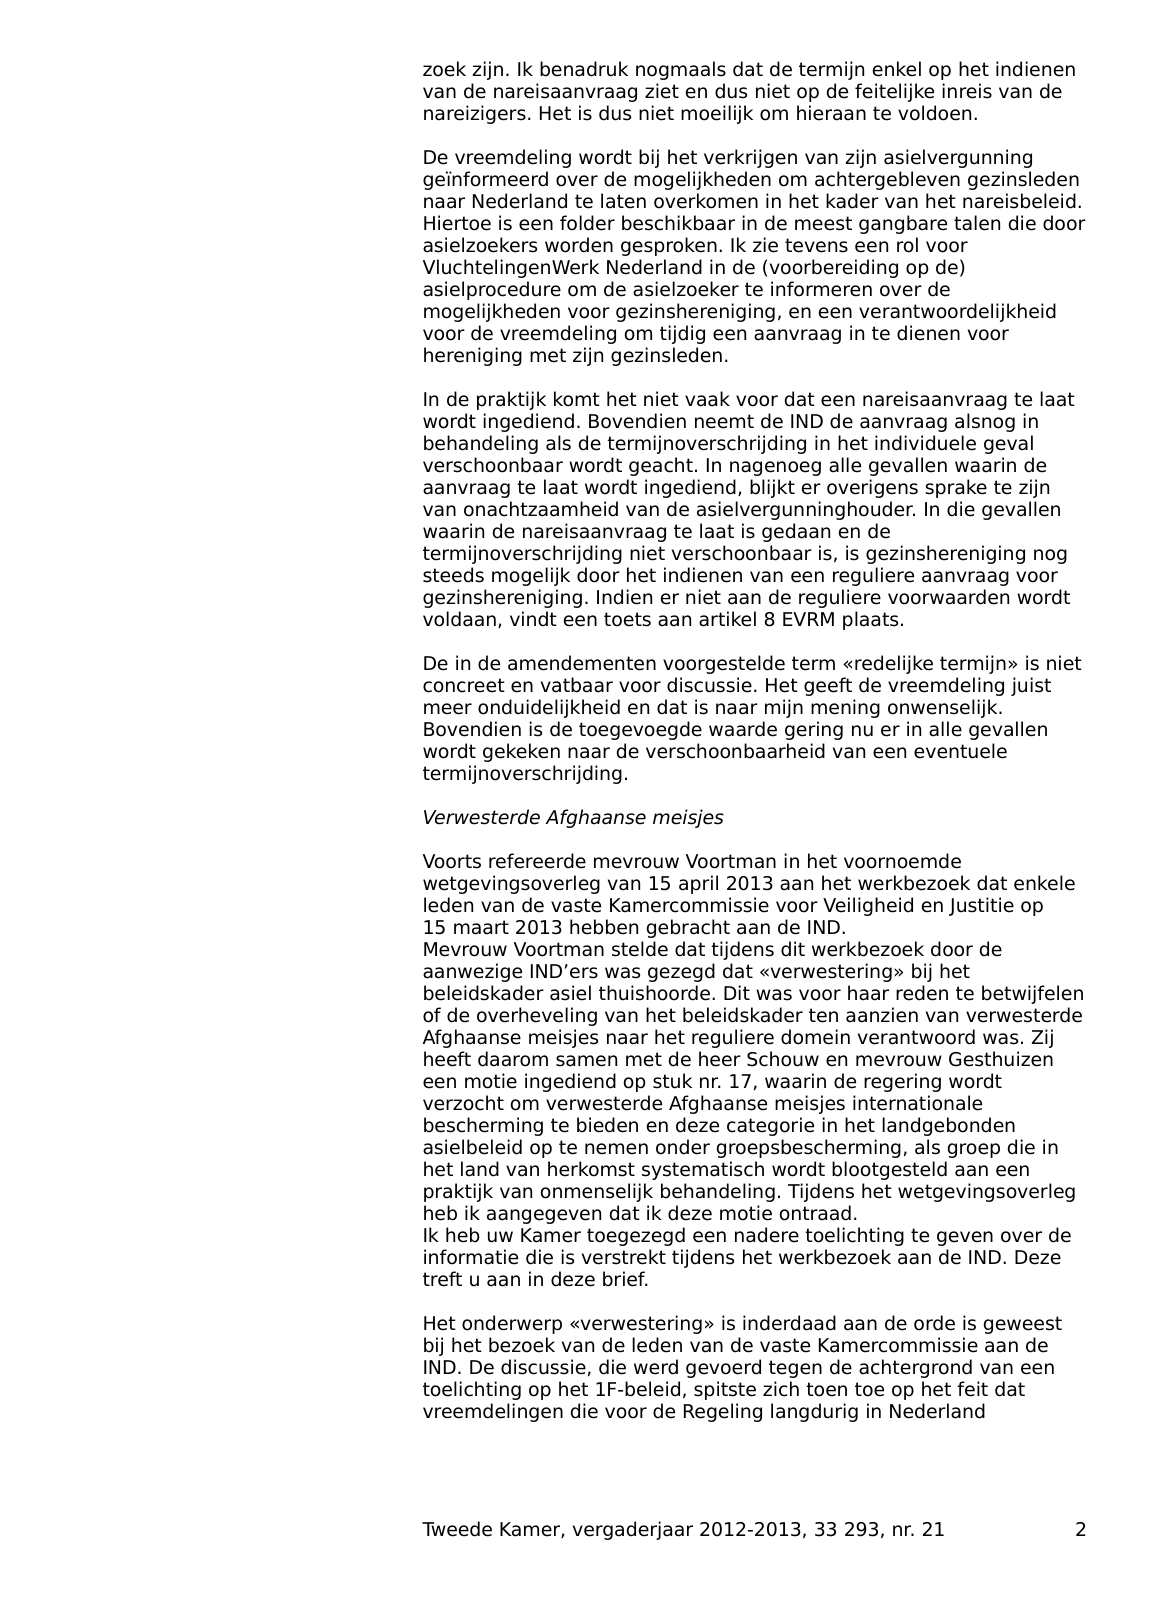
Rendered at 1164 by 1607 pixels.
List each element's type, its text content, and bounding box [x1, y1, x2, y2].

text In de praktijk komt het niet vaak voor dat een nareisaanvraag te laat wordt ingediend. Bovendien neemt de IND de aanvraag alsnog in behandeling als de termijnoverschrijding in het individuele geval verschoonbaar wordt geacht. In nagenoeg alle gevallen waarin de aanvraag te laat wordt ingediend, blijkt er overigens sprake te zijn van onachtzaamheid van de asielvergunninghouder. In die gevallen waarin de nareisaanvraag te laat is gedaan en de termijnoverschrijding niet verschoonbaar is, is gezinshereniging nog steeds mogelijk door het indienen van een reguliere aanvraag voor gezinshereniging. Indien er niet aan de reguliere voorwaarden wordt voldaan, vindt een toets aan artikel 8 EVRM plaats. [422, 389, 1087, 631]
subtitle Verwesterde Afghaanse meisjes [422, 807, 1087, 829]
text Mevrouw Voortman stelde dat tijdens dit werkbezoek door de aanwezige IND’ers was gezegd dat «verwestering» bij het beleidskader asiel thuishoorde. Dit was voor haar reden te betwijfelen of de overheveling van het beleidskader ten aanzien van verwesterde Afghaanse meisjes naar het reguliere domein verantwoord was. Zij heeft daarom samen met de heer Schouw en mevrouw Gesthuizen een motie ingediend op stuk nr. 17, waarin de regering wordt verzocht om verwesterde Afghaanse meisjes internationale bescherming te bieden en deze categorie in het landgebonden asielbeleid op te nemen onder groepsbescherming, als groep die in het land van herkomst systematisch wordt blootgesteld aan een praktijk van onmenselijk behandeling. Tijdens het wetgevingsoverleg heb ik aangegeven dat ik deze motie ontraad. [422, 939, 1087, 1225]
text Voorts refereerde mevrouw Voortman in het voornoemde wetgevingsoverleg van 15 april 2013 aan het werkbezoek dat enkele leden van de vaste Kamercommissie voor Veiligheid en Justitie op 15 maart 2013 hebben gebracht aan de IND. [422, 851, 1087, 939]
text Het onderwerp «verwestering» is inderdaad aan de orde is geweest bij het bezoek van de leden van de vaste Kamercommissie aan de IND. De discussie, die werd gevoerd tegen de achtergrond van een toelichting op het 1F-beleid, spitste zich toen toe op het feit dat vreemdelingen die voor de Regeling langdurig in Nederland [422, 1313, 1087, 1423]
text De vreemdeling wordt bij het verkrijgen van zijn asielvergunning geïnformeerd over de mogelijkheden om achtergebleven gezinsleden naar Nederland te laten overkomen in het kader van het nareisbeleid. Hiertoe is een folder beschikbaar in de meest gangbare talen die door asielzoekers worden gesproken. Ik zie tevens een rol voor VluchtelingenWerk Nederland in de (voorbereiding op de) asielprocedure om de asielzoeker te informeren over de mogelijkheden voor gezinshereniging, en een verantwoordelijkheid voor de vreemdeling om tijdig een aanvraag in te dienen voor hereniging met zijn gezinsleden. [422, 147, 1087, 367]
text Ik heb uw Kamer toegezegd een nadere toelichting te geven over de informatie die is verstrekt tijdens het werkbezoek aan de IND. Deze treft u aan in deze brief. [422, 1225, 1087, 1291]
text zoek zijn. Ik benadruk nogmaals dat de termijn enkel op het indienen van de nareisaanvraag ziet en dus niet op de feitelijke inreis van de nareizigers. Het is dus niet moeilijk om hieraan te voldoen. [422, 59, 1087, 125]
text De in de amendementen voorgestelde term «redelijke termijn» is niet concreet en vatbaar voor discussie. Het geeft de vreemdeling juist meer onduidelijkheid en dat is naar mijn mening onwenselijk. Bovendien is de toegevoegde waarde gering nu er in alle gevallen wordt gekeken naar de verschoonbaarheid van een eventuele termijnoverschrijding. [422, 653, 1087, 785]
